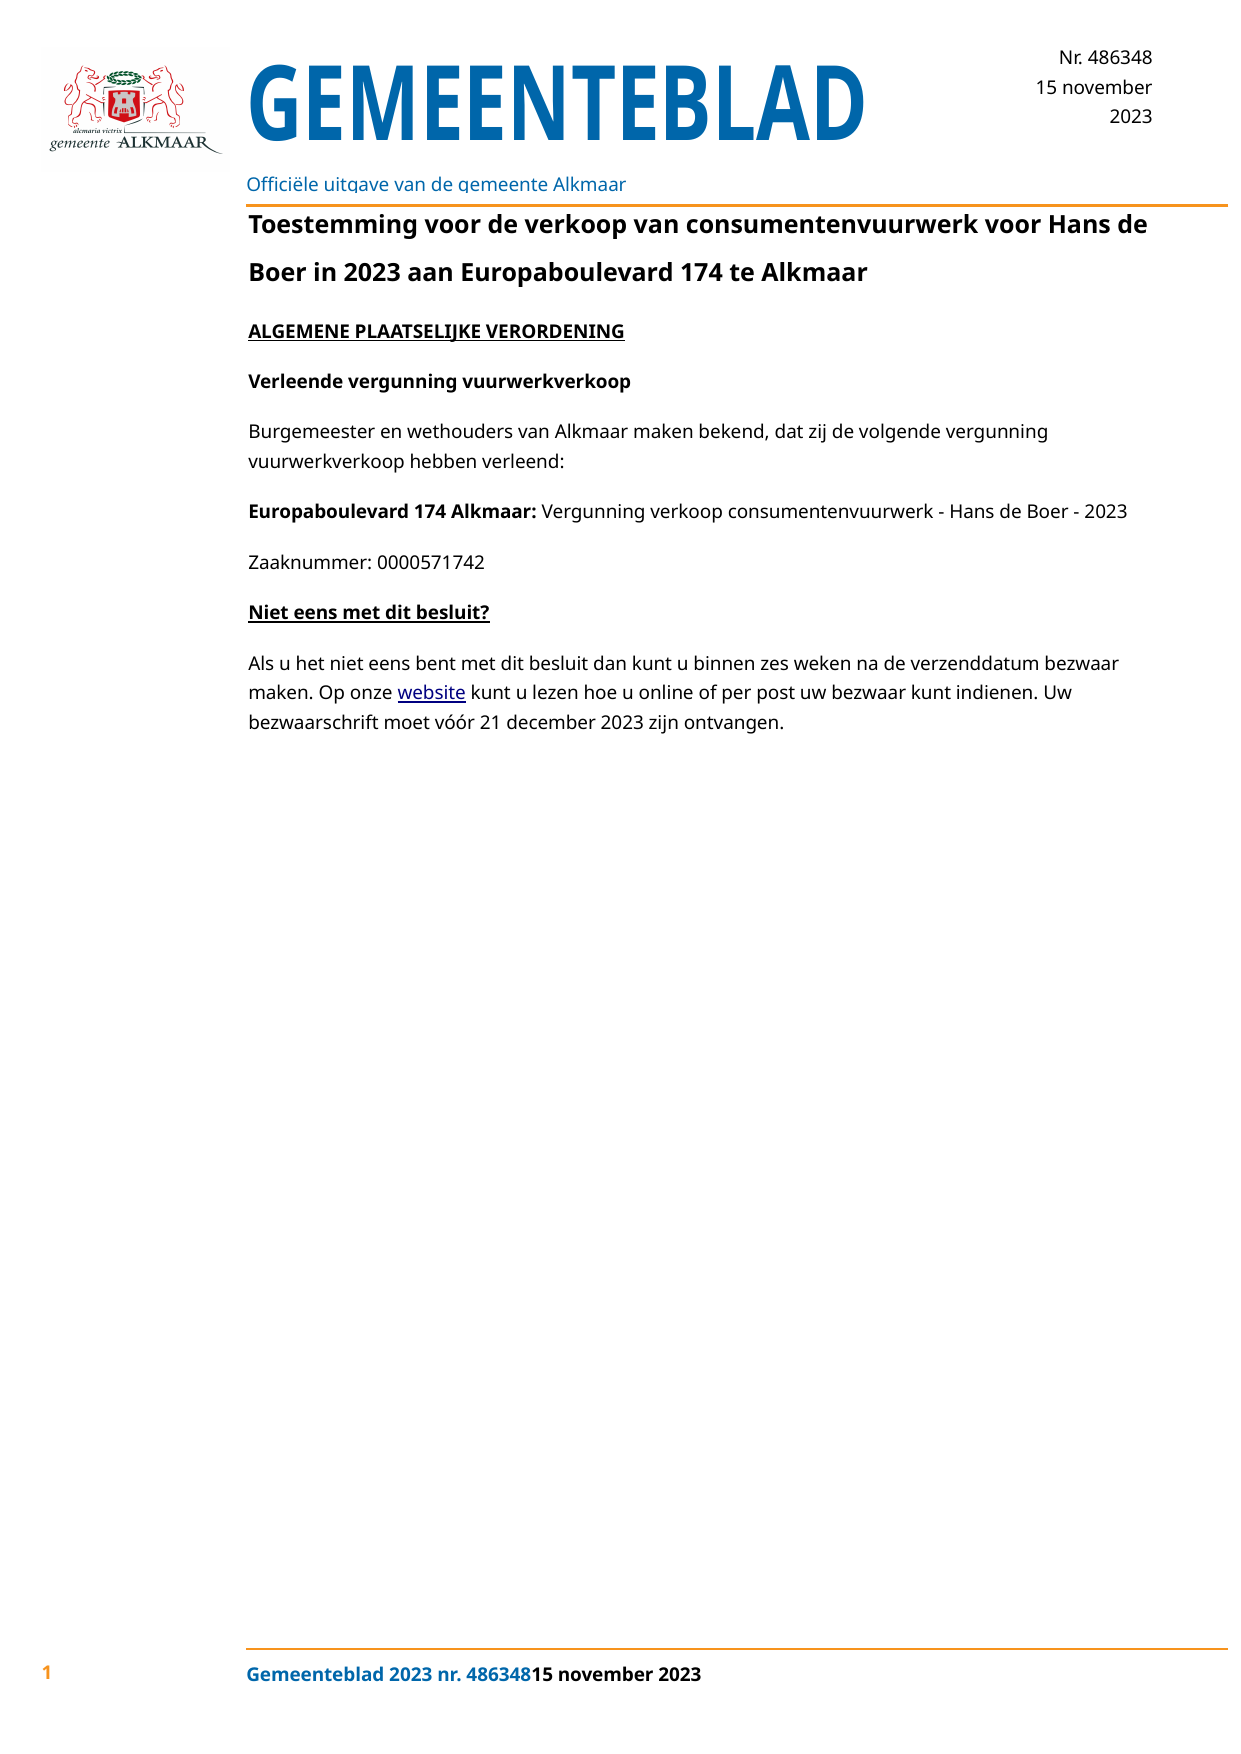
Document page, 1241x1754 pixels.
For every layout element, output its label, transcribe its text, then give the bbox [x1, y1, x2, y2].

text Toestemming voor de verkoop van consumentenvuurwerk voor Hans de Boer in 2023 aan Europaboulevard 174 te Alkmaar [248, 207, 1152, 288]
picture [41, 47, 231, 172]
text ALGEMENE PLAATSELIJKE VERORDENING [248, 318, 1152, 344]
text Zaaknummer: 0000571742 [248, 549, 1152, 575]
text Burgemeester en wethouders van Alkmaar maken bekend, dat zij de volgende vergunning vuurwerkverkoop hebben verleend: [248, 419, 1152, 474]
text Europaboulevard 174 Alkmaar: Vergunning verkoop consumentenvuurwerk - Hans de Boer - 2023 [248, 499, 1152, 524]
text Niet eens met dit besluit? [248, 599, 1152, 625]
text Als u het niet eens bent met dit besluit dan kunt u binnen zes weken na de verzenddatum bezwaar maken. Op onze website kunt u lezen hoe u online of per post uw bezwaar kunt indienen. Uw bezwaarschrift moet vóór 21 december 2023 zijn ontvangen. [248, 650, 1152, 735]
text Verleende vergunning vuurwerkverkoop [248, 368, 1152, 394]
